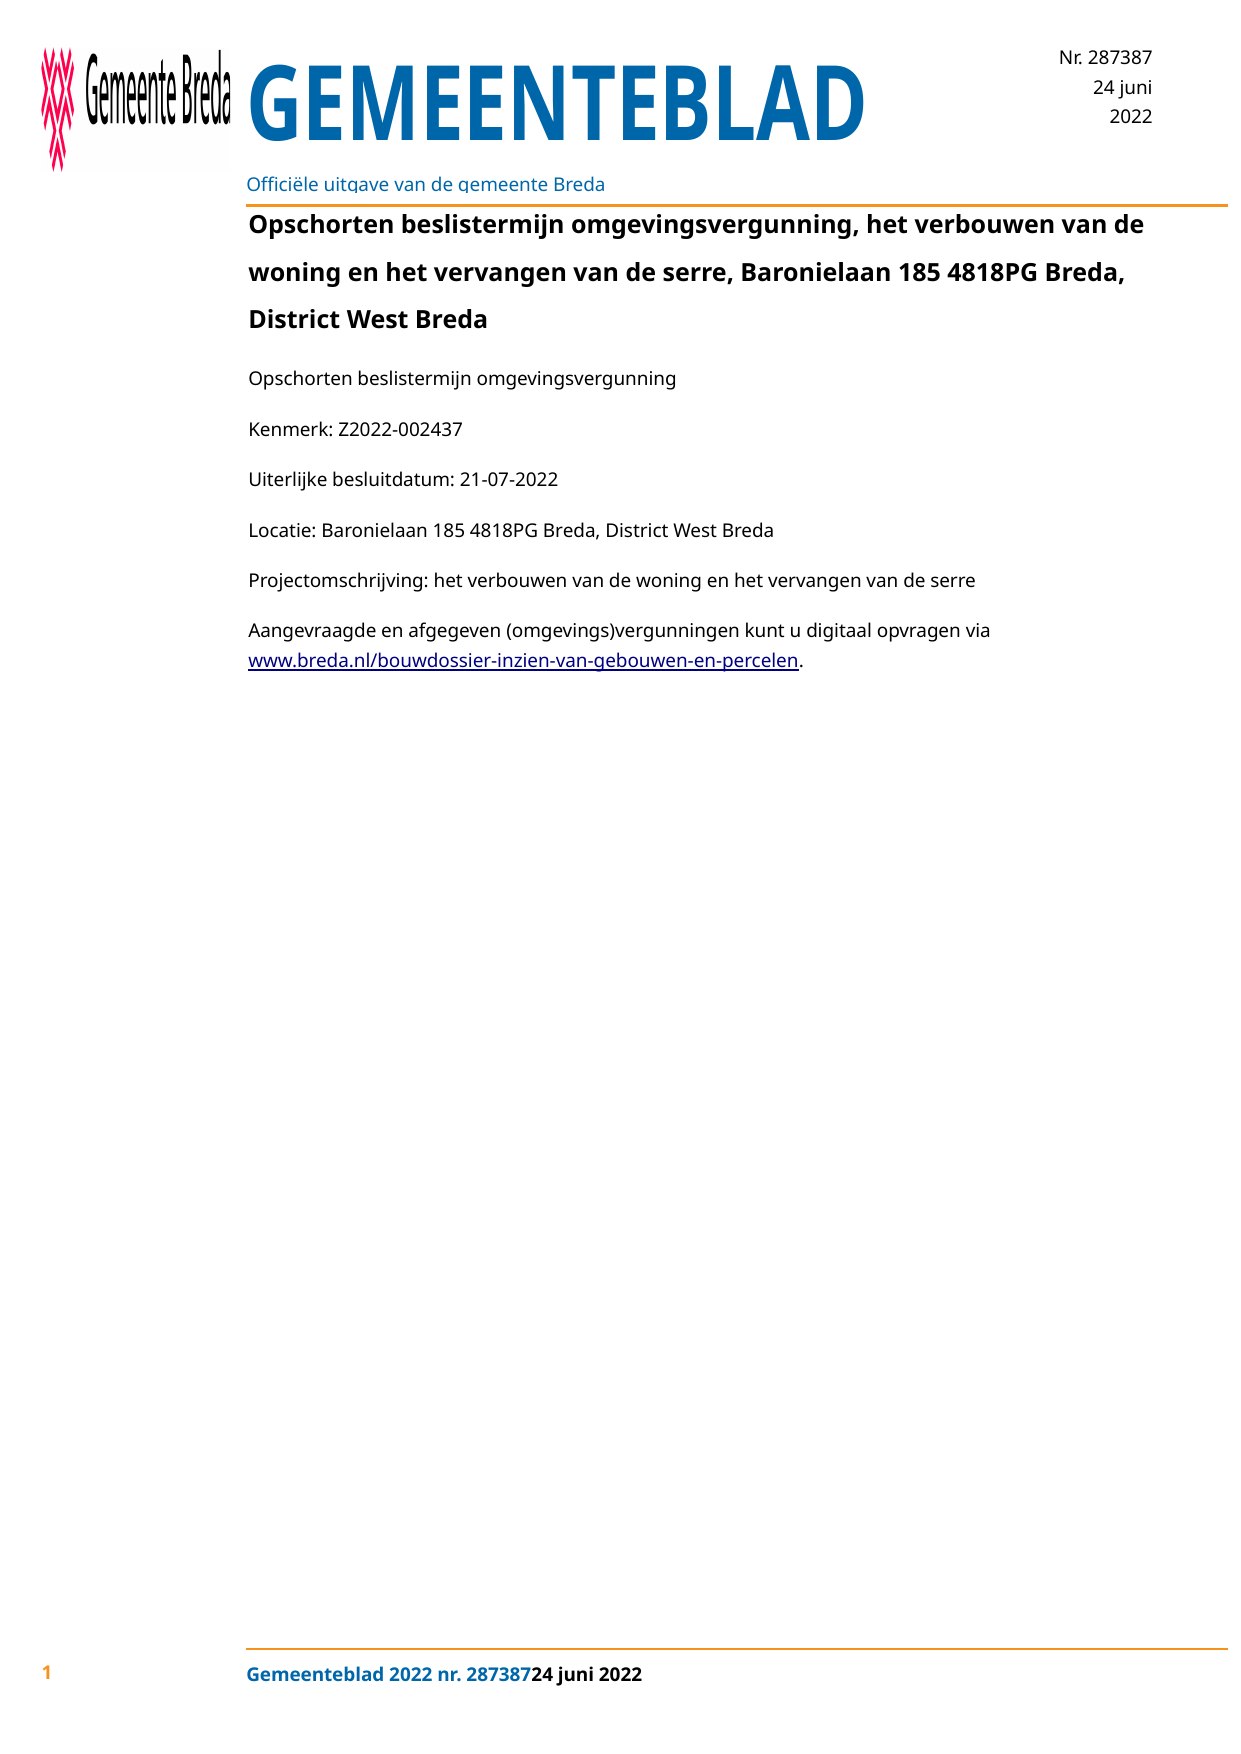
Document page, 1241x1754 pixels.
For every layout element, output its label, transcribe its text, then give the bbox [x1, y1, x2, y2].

picture [41, 47, 231, 172]
text Opschorten beslistermijn omgevingsvergunning, het verbouwen van de woning en het vervangen van de serre, Baronielaan 185 4818PG Breda, District West Breda [248, 207, 1152, 336]
text Aangevraagde en afgegeven (omgevings)vergunningen kunt u digitaal opvragen via www.breda.nl/bouwdossier-inzien-van-gebouwen-en-percelen. [248, 618, 1152, 673]
text Uiterlijke besluitdatum: 21-07-2022 [248, 466, 1152, 492]
text Projectomschrijving: het verbouwen van de woning en het vervangen van de serre [248, 567, 1152, 593]
text Kenmerk: Z2022-002437 [248, 416, 1152, 442]
text Opschorten beslistermijn omgevingsvergunning [248, 366, 1152, 391]
text Locatie: Baronielaan 185 4818PG Breda, District West Breda [248, 517, 1152, 542]
